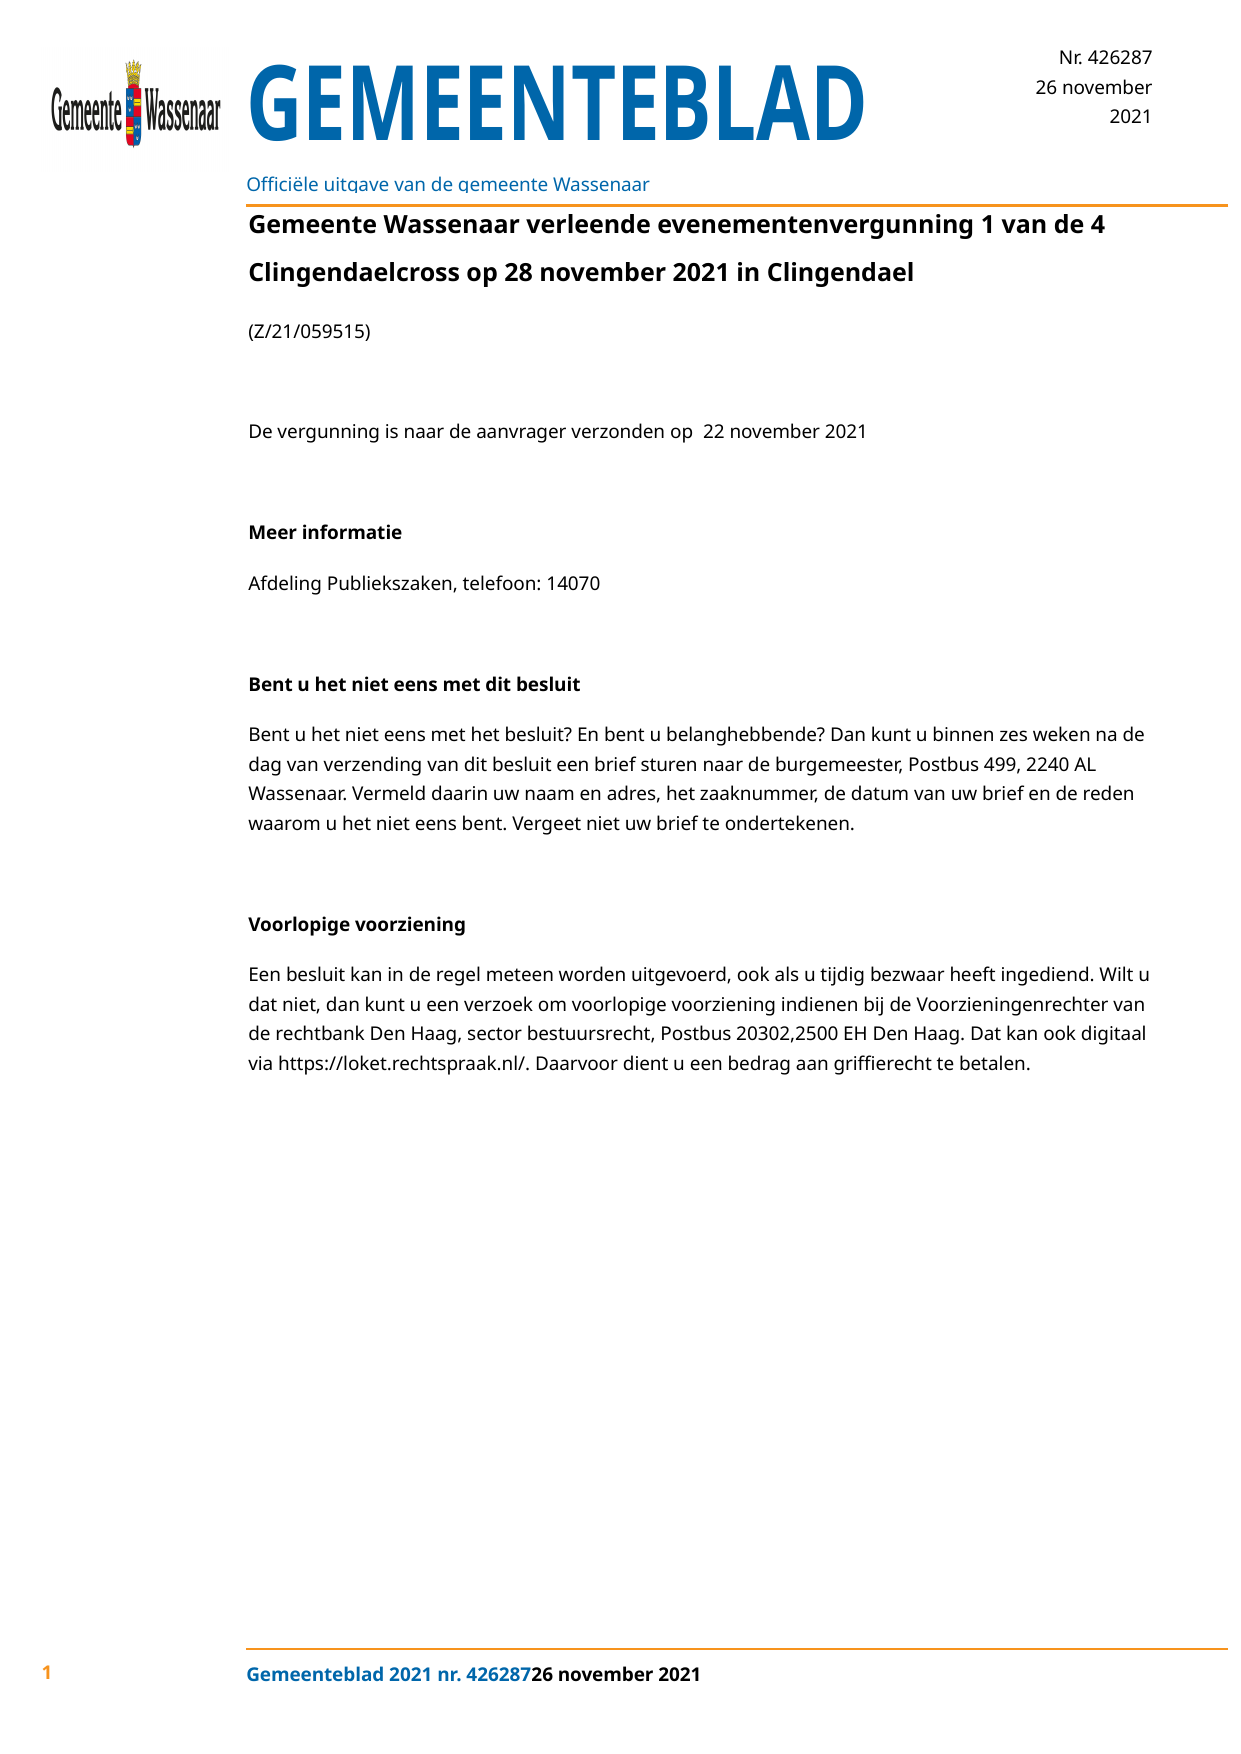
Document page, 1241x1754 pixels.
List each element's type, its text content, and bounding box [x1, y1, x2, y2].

text Voorlopige voorziening [248, 911, 1152, 937]
text Een besluit kan in de regel meteen worden uitgevoerd, ook als u tijdig bezwaar heeft ingediend. Wilt u dat niet, dan kunt u een verzoek om voorlopige voorziening indienen bij de Voorzieningenrechter van de rechtbank Den Haag, sector bestuursrecht, Postbus 20302,2500 EH Den Haag. Dat kan ook digitaal via https://loket.rechtspraak.nl/. Daarvoor dient u een bedrag aan griffierecht te betalen. [248, 961, 1152, 1076]
text Afdeling Publiekszaken, telefoon: 14070 [248, 570, 1152, 596]
picture [41, 47, 231, 172]
text (Z/21/059515) [248, 318, 1152, 344]
text Meer informatie [248, 519, 1152, 545]
text Bent u het niet eens met het besluit? En bent u belanghebbende? Dan kunt u binnen zes weken na de dag van verzending van dit besluit een brief sturen naar de burgemeester, Postbus 499, 2240 AL Wassenaar. Vermeld daarin uw naam en adres, het zaaknummer, de datum van uw brief en de reden waarom u het niet eens bent. Vergeet niet uw brief te ondertekenen. [248, 721, 1152, 836]
text Bent u het niet eens met dit besluit [248, 671, 1152, 697]
text De vergunning is naar de aanvrager verzonden op 22 november 2021 [248, 419, 1152, 444]
text Gemeente Wassenaar verleende evenementenvergunning 1 van de 4 Clingendaelcross op 28 november 2021 in Clingendael [248, 207, 1152, 288]
